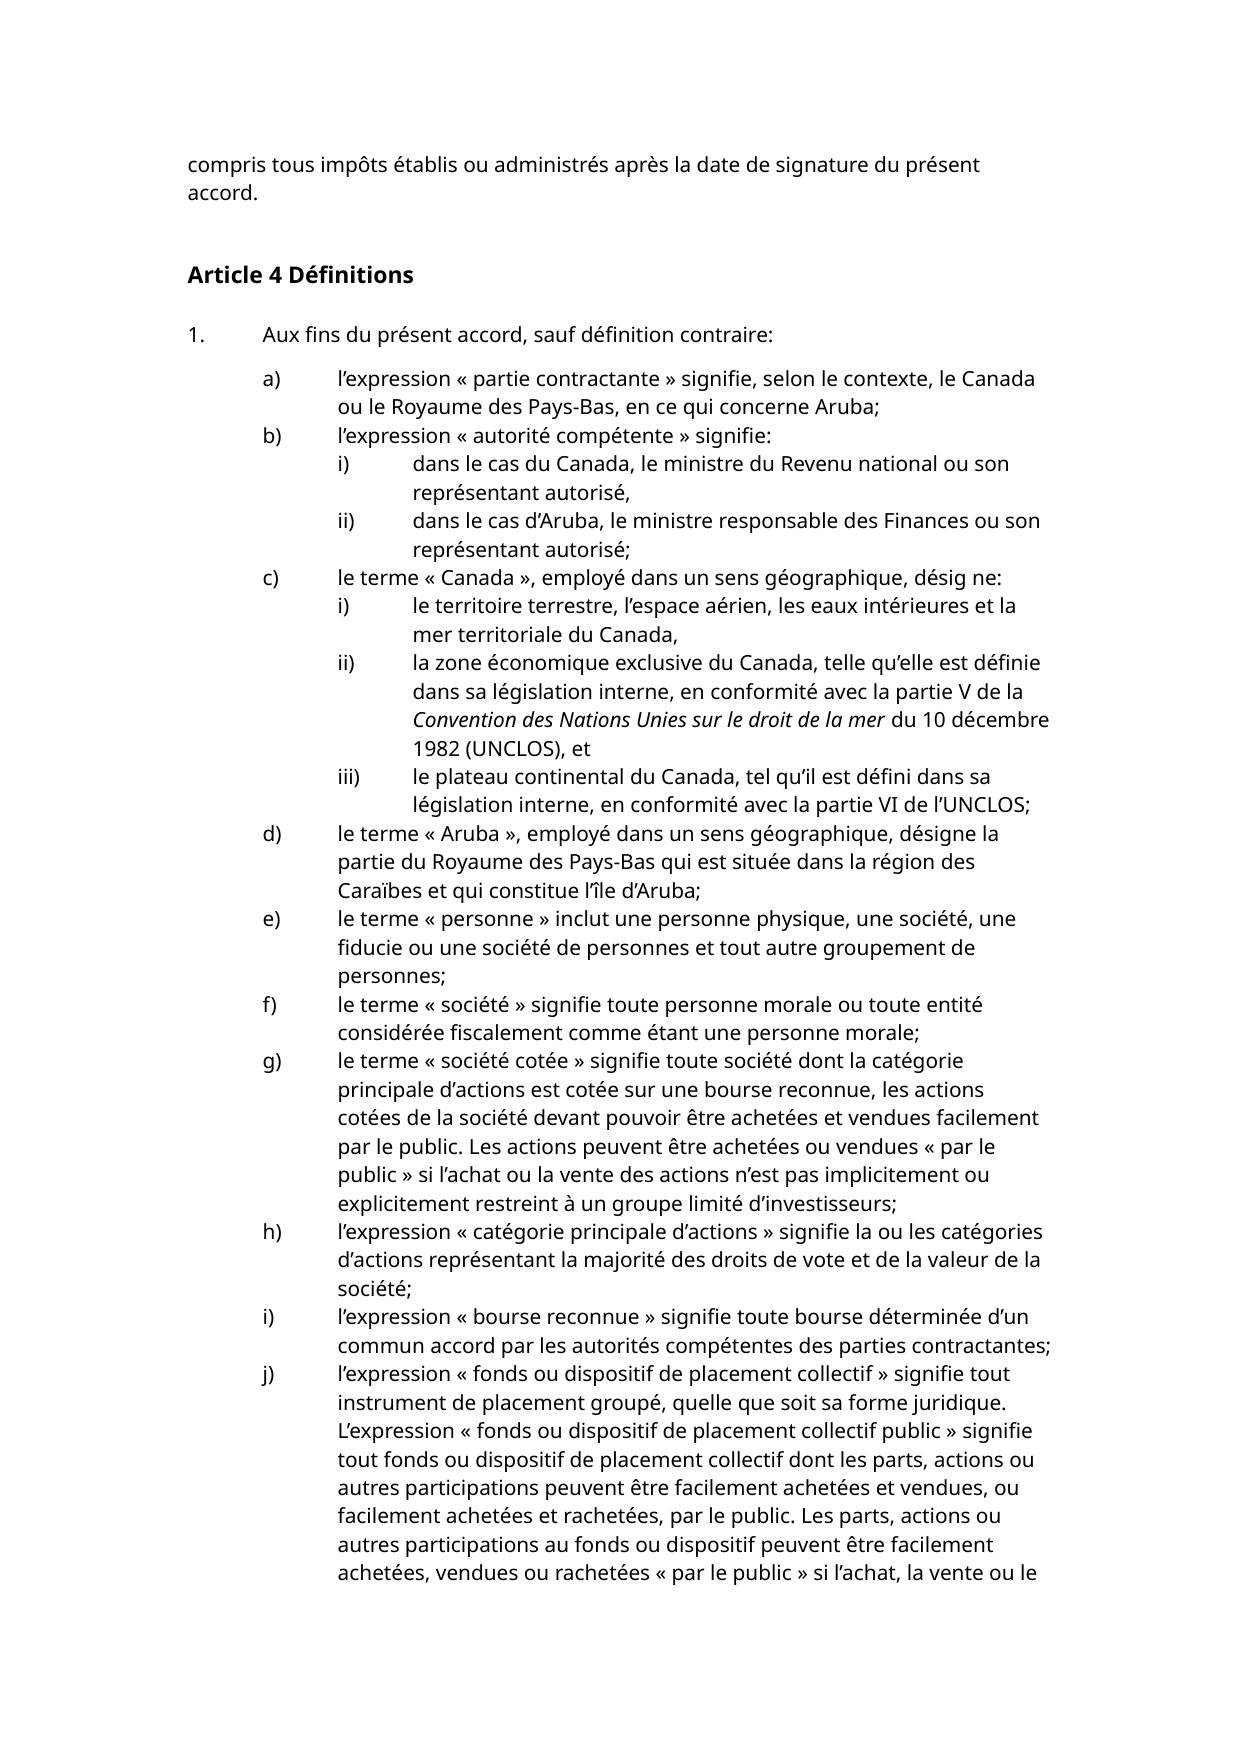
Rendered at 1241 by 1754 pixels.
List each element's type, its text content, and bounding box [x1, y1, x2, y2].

list le terme « personne » inclut une personne physique, une société, une fiducie ou une société de personnes et tout autre groupement de personnes; [262, 904, 1053, 990]
list le terme « Canada », employé dans un sens géographique, désig ne: [262, 563, 1053, 592]
list l’expression « partie contractante » signifie, selon le contexte, le Canada ou le Royaume des Pays-Bas, en ce qui concerne Aruba; [262, 364, 1053, 421]
list l’expression « fonds ou dispositif de placement collectif » signifie tout instrument de placement groupé, quelle que soit sa forme juridique. L’expression « fonds ou dispositif de placement collectif public » signifie tout fonds ou dispositif de placement collectif dont les parts, actions ou autres participations peuvent être facilement achetées et vendues, ou facilement achetées et rachetées, par le public. Les parts, actions ou autres participations au fonds ou dispositif peuvent être facilement achetées, vendues ou rachetées « par le public » si l’achat, la vente ou le [262, 1359, 1053, 1587]
list dans le cas du Canada, le ministre du Revenu national ou son représentant autorisé, [337, 449, 1053, 506]
list le terme « société cotée » signifie toute société dont la catégorie principale d’actions est cotée sur une bourse reconnue, les actions cotées de la société devant pouvoir être achetées et vendues facilement par le public. Les actions peuvent être achetées ou vendues « par le public » si l’achat ou la vente des actions n’est pas implicitement ou explicitement restreint à un groupe limité d’investisseurs; [262, 1047, 1053, 1217]
list la zone économique exclusive du Canada, telle qu’elle est définie dans sa législation interne, en conformité avec la partie V de la Convention des Nations Unies sur le droit de la mer du 10 décembre 1982 (UNCLOS), et [337, 648, 1053, 762]
list l’expression « catégorie principale d’actions » signifie la ou les catégories d’actions représentant la majorité des droits de vote et de la valeur de la société; [262, 1217, 1053, 1302]
list l’expression « autorité compétente » signifie: [262, 421, 1053, 449]
list le terme « Aruba », employé dans un sens géographique, désigne la partie du Royaume des Pays-Bas qui est située dans la région des Caraïbes et qui constitue l’île d’Aruba; [262, 819, 1053, 904]
list dans le cas d’Aruba, le ministre responsable des Finances ou son représentant autorisé; [337, 506, 1053, 563]
list le territoire terrestre, l’espace aérien, les eaux intérieures et la mer territoriale du Canada, [337, 592, 1053, 648]
list l’expression « bourse reconnue » signifie toute bourse déterminée d’un commun accord par les autorités compétentes des parties contractantes; [262, 1302, 1053, 1359]
list le terme « société » signifie toute personne morale ou toute entité considérée fiscalement comme étant une personne morale; [262, 990, 1053, 1047]
text compris tous impôts établis ou administrés après la date de signature du présent accord. [187, 150, 1053, 207]
list Aux fins du présent accord, sauf définition contraire: [187, 321, 1053, 349]
list le plateau continental du Canada, tel qu’il est défini dans sa législation interne, en conformité avec la partie VI de l’UNCLOS; [337, 762, 1053, 819]
subtitle Article 4 Définitions [187, 259, 1053, 291]
